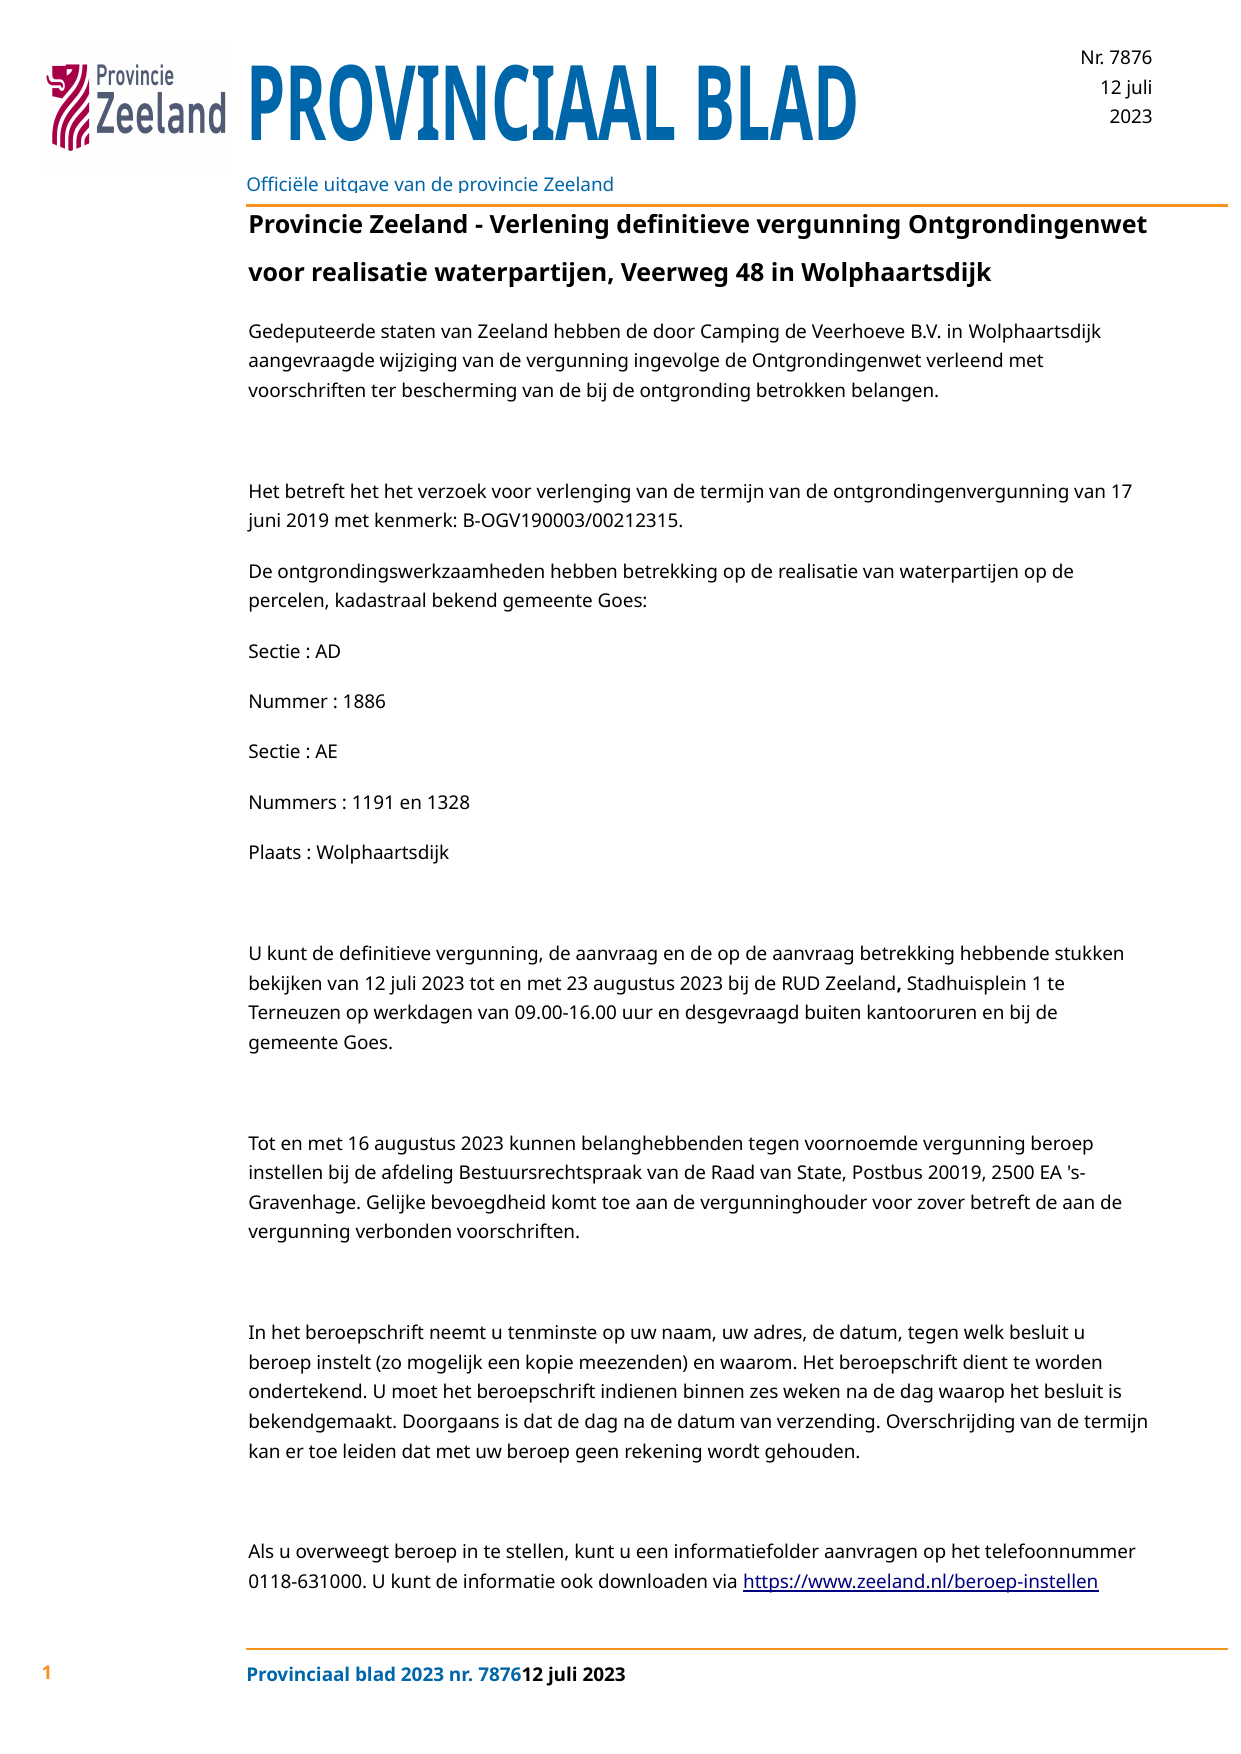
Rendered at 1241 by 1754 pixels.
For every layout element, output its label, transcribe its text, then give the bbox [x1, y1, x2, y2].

text Het betreft het het verzoek voor verlenging van de termijn van de ontgrondingenvergunning van 17 juni 2019 met kenmerk: B-OGV190003/00212315. [248, 478, 1152, 533]
text Nummers : 1191 en 1328 [248, 789, 1152, 815]
text Provincie Zeeland - Verlening definitieve vergunning Ontgrondingenwet voor realisatie waterpartijen, Veerweg 48 in Wolphaartsdijk [248, 207, 1152, 288]
text Sectie : AD [248, 638, 1152, 664]
text Sectie : AE [248, 739, 1152, 764]
text Als u overweegt beroep in te stellen, kunt u een informatiefolder aanvragen op het telefoonnummer 0118-631000. U kunt de informatie ook downloaden via https://www.zeeland.nl/beroep-instellen [248, 1539, 1152, 1594]
text U kunt de definitieve vergunning, de aanvraag en de op de aanvraag betrekking hebbende stukken bekijken van 12 juli 2023 tot en met 23 augustus 2023 bij de RUD Zeeland, Stadhuisplein 1 te Terneuzen op werkdagen van 09.00-16.00 uur en desgevraagd buiten kantooruren en bij de gemeente Goes. [248, 940, 1152, 1055]
picture [41, 47, 231, 172]
text Plaats : Wolphaartsdijk [248, 839, 1152, 865]
text De ontgrondingswerkzaamheden hebben betrekking op de realisatie van waterpartijen op de percelen, kadastraal bekend gemeente Goes: [248, 558, 1152, 613]
text Nummer : 1886 [248, 688, 1152, 714]
text In het beroepschrift neemt u tenminste op uw naam, uw adres, de datum, tegen welk besluit u beroep instelt (zo mogelijk een kopie meezenden) en waarom. Het beroepschrift dient te worden ondertekend. U moet het beroepschrift indienen binnen zes weken na de dag waarop het besluit is bekendgemaakt. Doorgaans is dat de dag na de datum van verzending. Overschrijding van de termijn kan er toe leiden dat met uw beroep geen rekening wordt gehouden. [248, 1319, 1152, 1464]
text Gedeputeerde staten van Zeeland hebben de door Camping de Veerhoeve B.V. in Wolphaartsdijk aangevraagde wijziging van de vergunning ingevolge de Ontgrondingenwet verleend met voorschriften ter bescherming van de bij de ontgronding betrokken belangen. [248, 318, 1152, 403]
text Tot en met 16 augustus 2023 kunnen belanghebbenden tegen voornoemde vergunning beroep instellen bij de afdeling Bestuursrechtspraak van de Raad van State, Postbus 20019, 2500 EA 's-Gravenhage. Gelijke bevoegdheid komt toe aan de vergunninghouder voor zover betreft de aan de vergunning verbonden voorschriften. [248, 1130, 1152, 1244]
